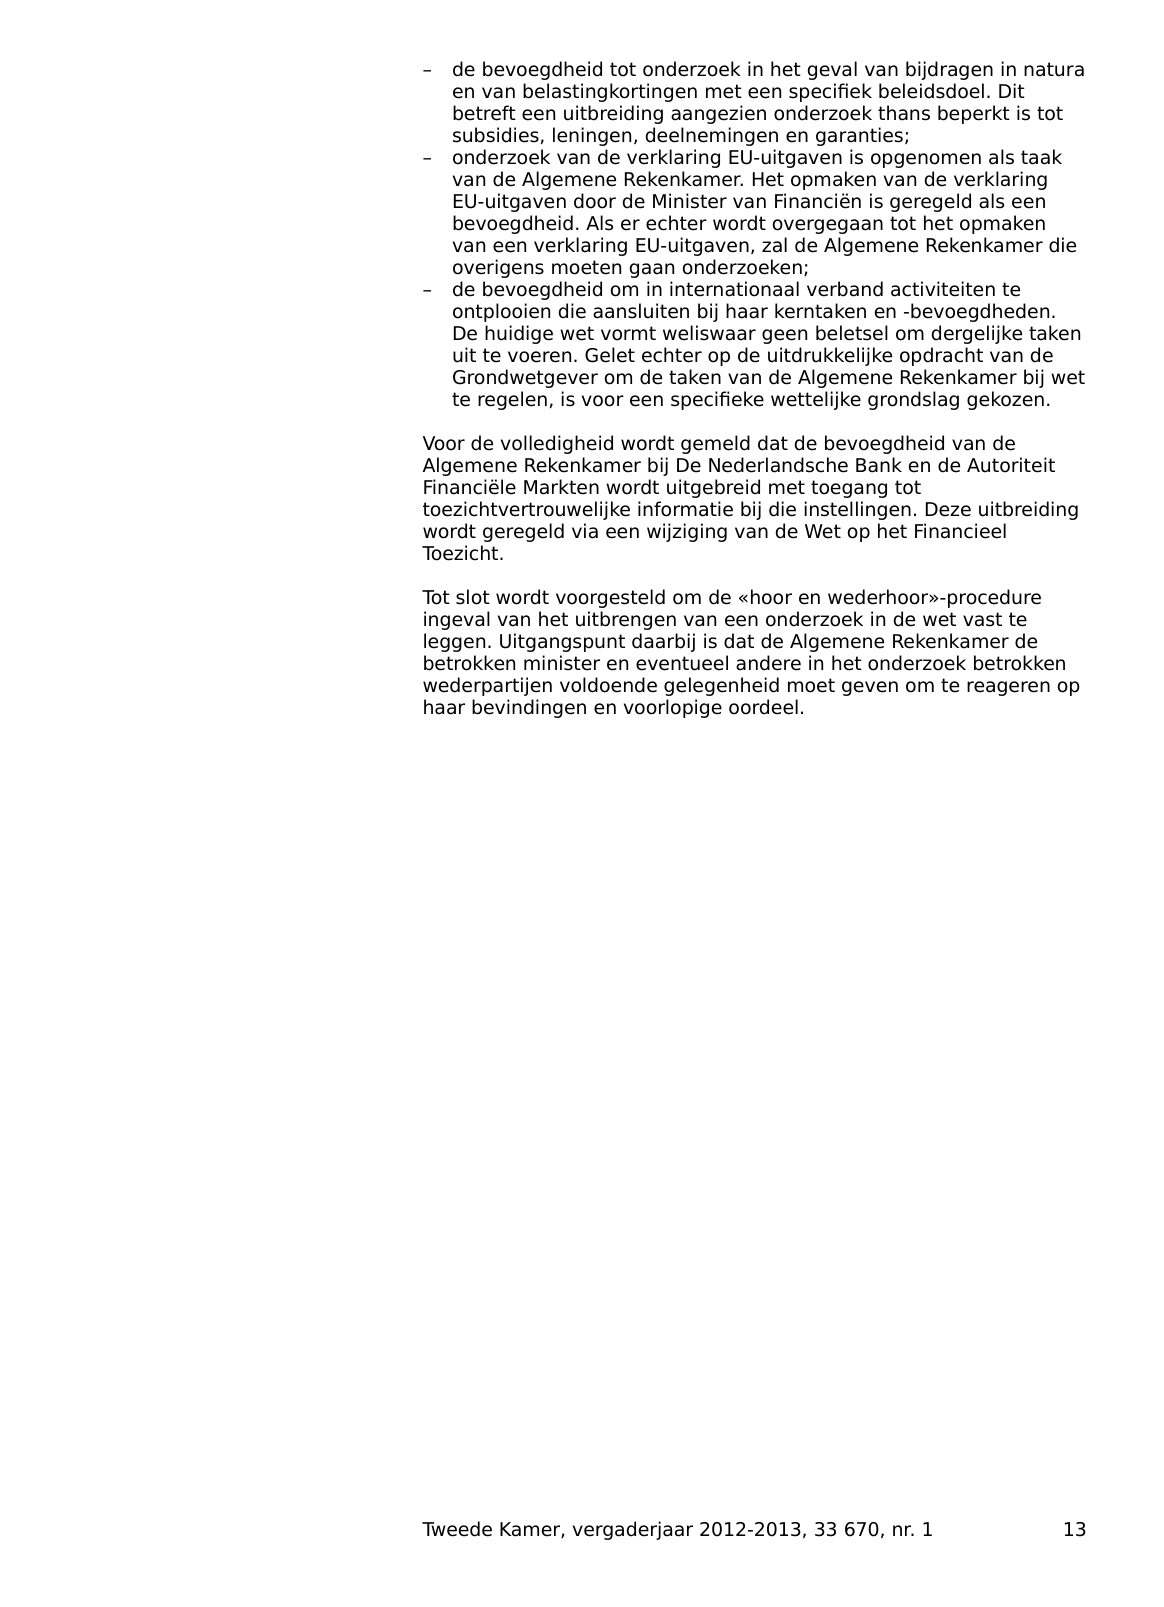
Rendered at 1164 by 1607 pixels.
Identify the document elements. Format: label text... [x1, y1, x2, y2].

text – de bevoegdheid om in internationaal verband activiteiten te ontplooien die aansluiten bij haar kerntaken en -bevoegdheden. De huidige wet vormt weliswaar geen beletsel om dergelijke taken uit te voeren. Gelet echter op de uitdrukkelijke opdracht van de Grondwetgever om de taken van de Algemene Rekenkamer bij wet te regelen, is voor een specifieke wettelijke grondslag gekozen. [422, 279, 1087, 411]
text – onderzoek van de verklaring EU-uitgaven is opgenomen als taak van de Algemene Rekenkamer. Het opmaken van de verklaring EU-uitgaven door de Minister van Financiën is geregeld als een bevoegdheid. Als er echter wordt overgegaan tot het opmaken van een verklaring EU-uitgaven, zal de Algemene Rekenkamer die overigens moeten gaan onderzoeken; [422, 147, 1087, 279]
text Tot slot wordt voorgesteld om de «hoor en wederhoor»-procedure ingeval van het uitbrengen van een onderzoek in de wet vast te leggen. Uitgangspunt daarbij is dat de Algemene Rekenkamer de betrokken minister en eventueel andere in het onderzoek betrokken wederpartijen voldoende gelegenheid moet geven om te reageren op haar bevindingen en voorlopige oordeel. [422, 587, 1087, 719]
text Voor de volledigheid wordt gemeld dat de bevoegdheid van de Algemene Rekenkamer bij De Nederlandsche Bank en de Autoriteit Financiële Markten wordt uitgebreid met toegang tot toezichtvertrouwelijke informatie bij die instellingen. Deze uitbreiding wordt geregeld via een wijziging van de Wet op het Financieel Toezicht. [422, 433, 1087, 565]
text – de bevoegdheid tot onderzoek in het geval van bijdragen in natura en van belastingkortingen met een specifiek beleidsdoel. Dit betreft een uitbreiding aangezien onderzoek thans beperkt is tot subsidies, leningen, deelnemingen en garanties; [422, 59, 1087, 147]
